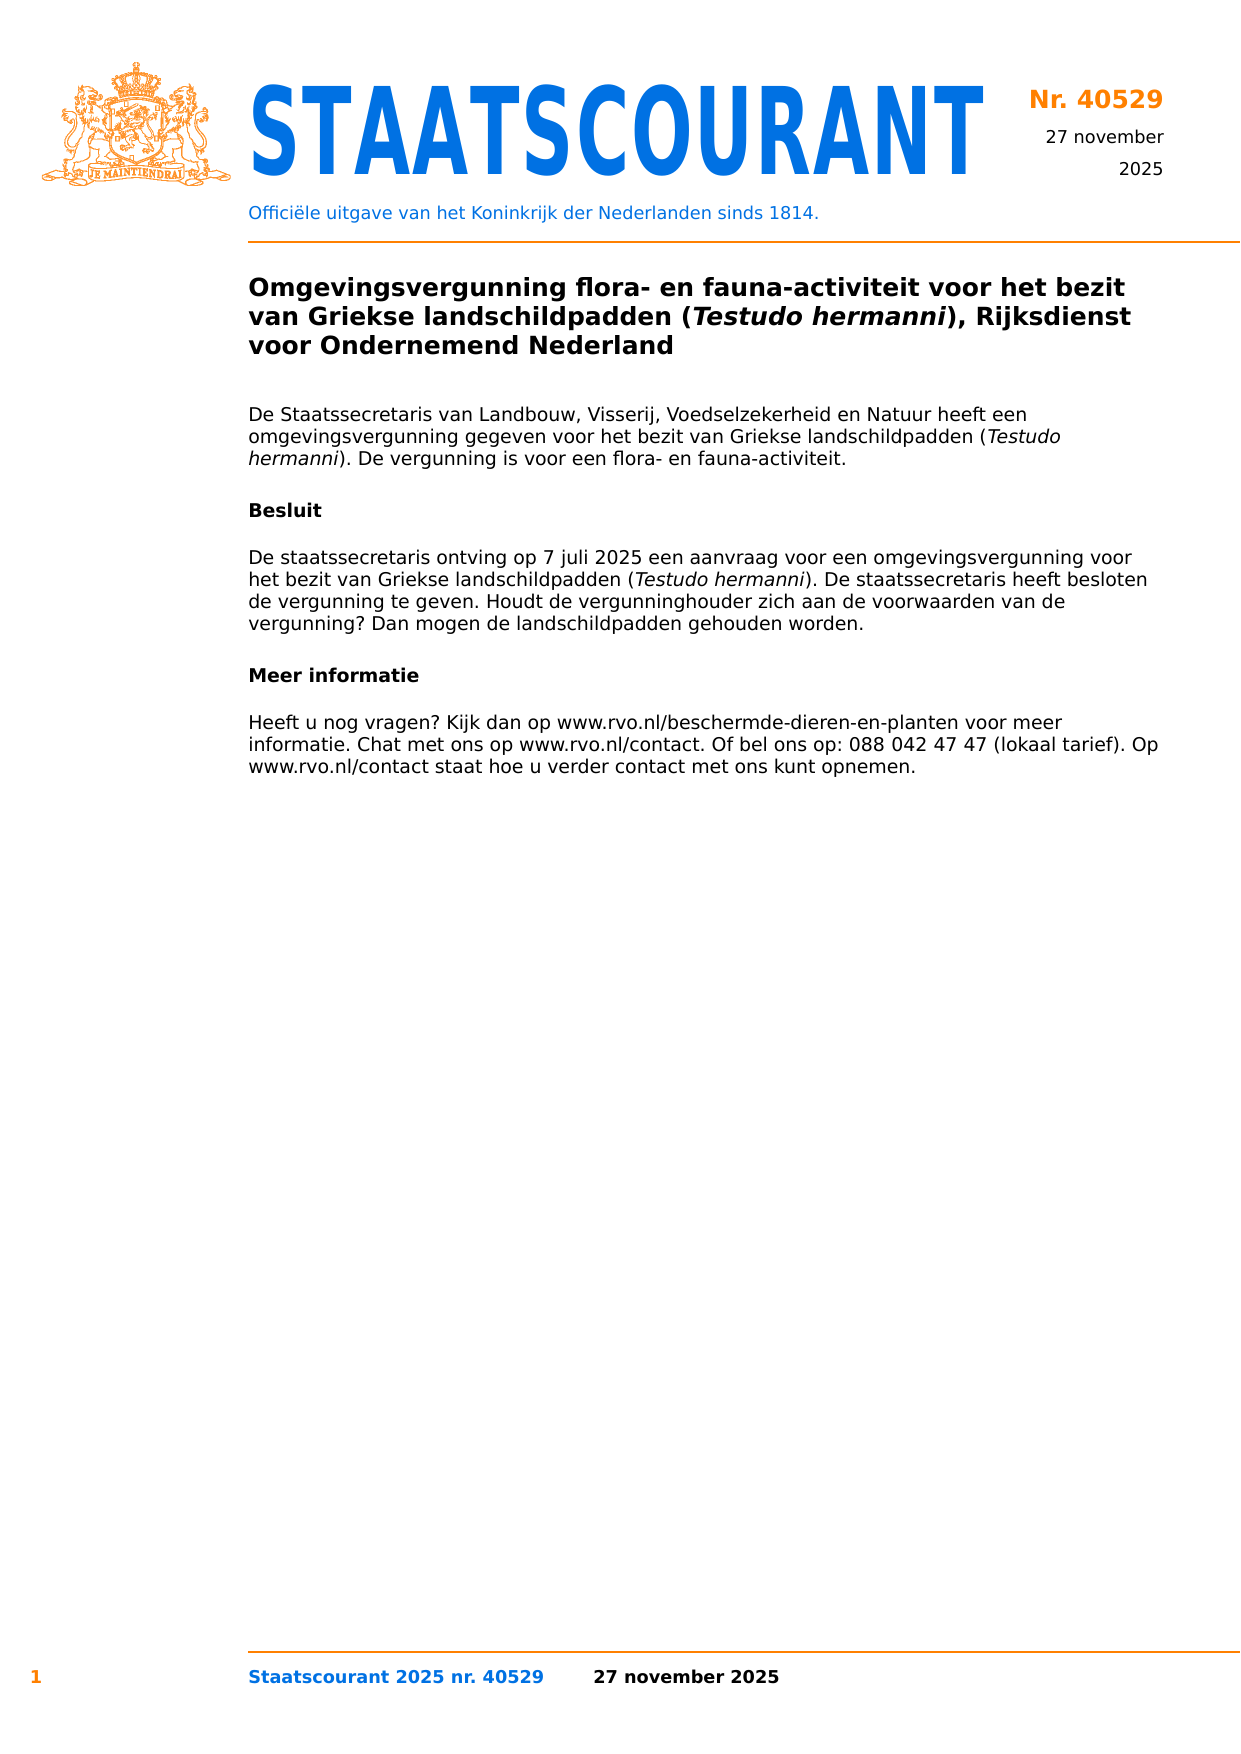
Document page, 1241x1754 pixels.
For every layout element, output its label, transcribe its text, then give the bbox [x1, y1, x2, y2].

table_cell Officiële uitgave van het Koninkrijk der Nederlanden sinds 1814. [248, 203, 1240, 241]
text De Staatssecretaris van Landbouw, Visserij, Voedselzekerheid en Natuur heeft een omgevingsvergunning gegeven voor het bezit van Griekse landschildpadden (Testudo hermanni). De vergunning is voor een flora- en fauna-activiteit. [248, 404, 1163, 470]
picture [41, 62, 231, 186]
subtitle Meer informatie [248, 665, 1163, 687]
table_header STAATSCOURANT [248, 62, 998, 203]
table_header Nr. 40529 [998, 62, 1240, 121]
subtitle Omgevingsvergunning flora- en fauna-activiteit voor het bezit van Griekse landschildpadden (Testudo hermanni), Rijksdienst voor Ondernemend Nederland [248, 273, 1163, 361]
table_cell 27 november [998, 121, 1240, 153]
text De staatssecretaris ontving op 7 juli 2025 een aanvraag voor een omgevingsvergunning voor het bezit van Griekse landschildpadden (Testudo hermanni). De staatssecretaris heeft besloten de vergunning te geven. Houdt de vergunninghouder zich aan de voorwaarden van de vergunning? Dan mogen de landschildpadden gehouden worden. [248, 547, 1163, 635]
text Heeft u nog vragen? Kijk dan op www.rvo.nl/beschermde-dieren-en-planten voor meer informatie. Chat met ons op www.rvo.nl/contact. Of bel ons op: 088 042 47 47 (lokaal tarief). Op www.rvo.nl/contact staat hoe u verder contact met ons kunt opnemen. [248, 712, 1163, 778]
table_cell 2025 [998, 153, 1240, 203]
table_header [25, 62, 248, 241]
subtitle Besluit [248, 500, 1163, 522]
